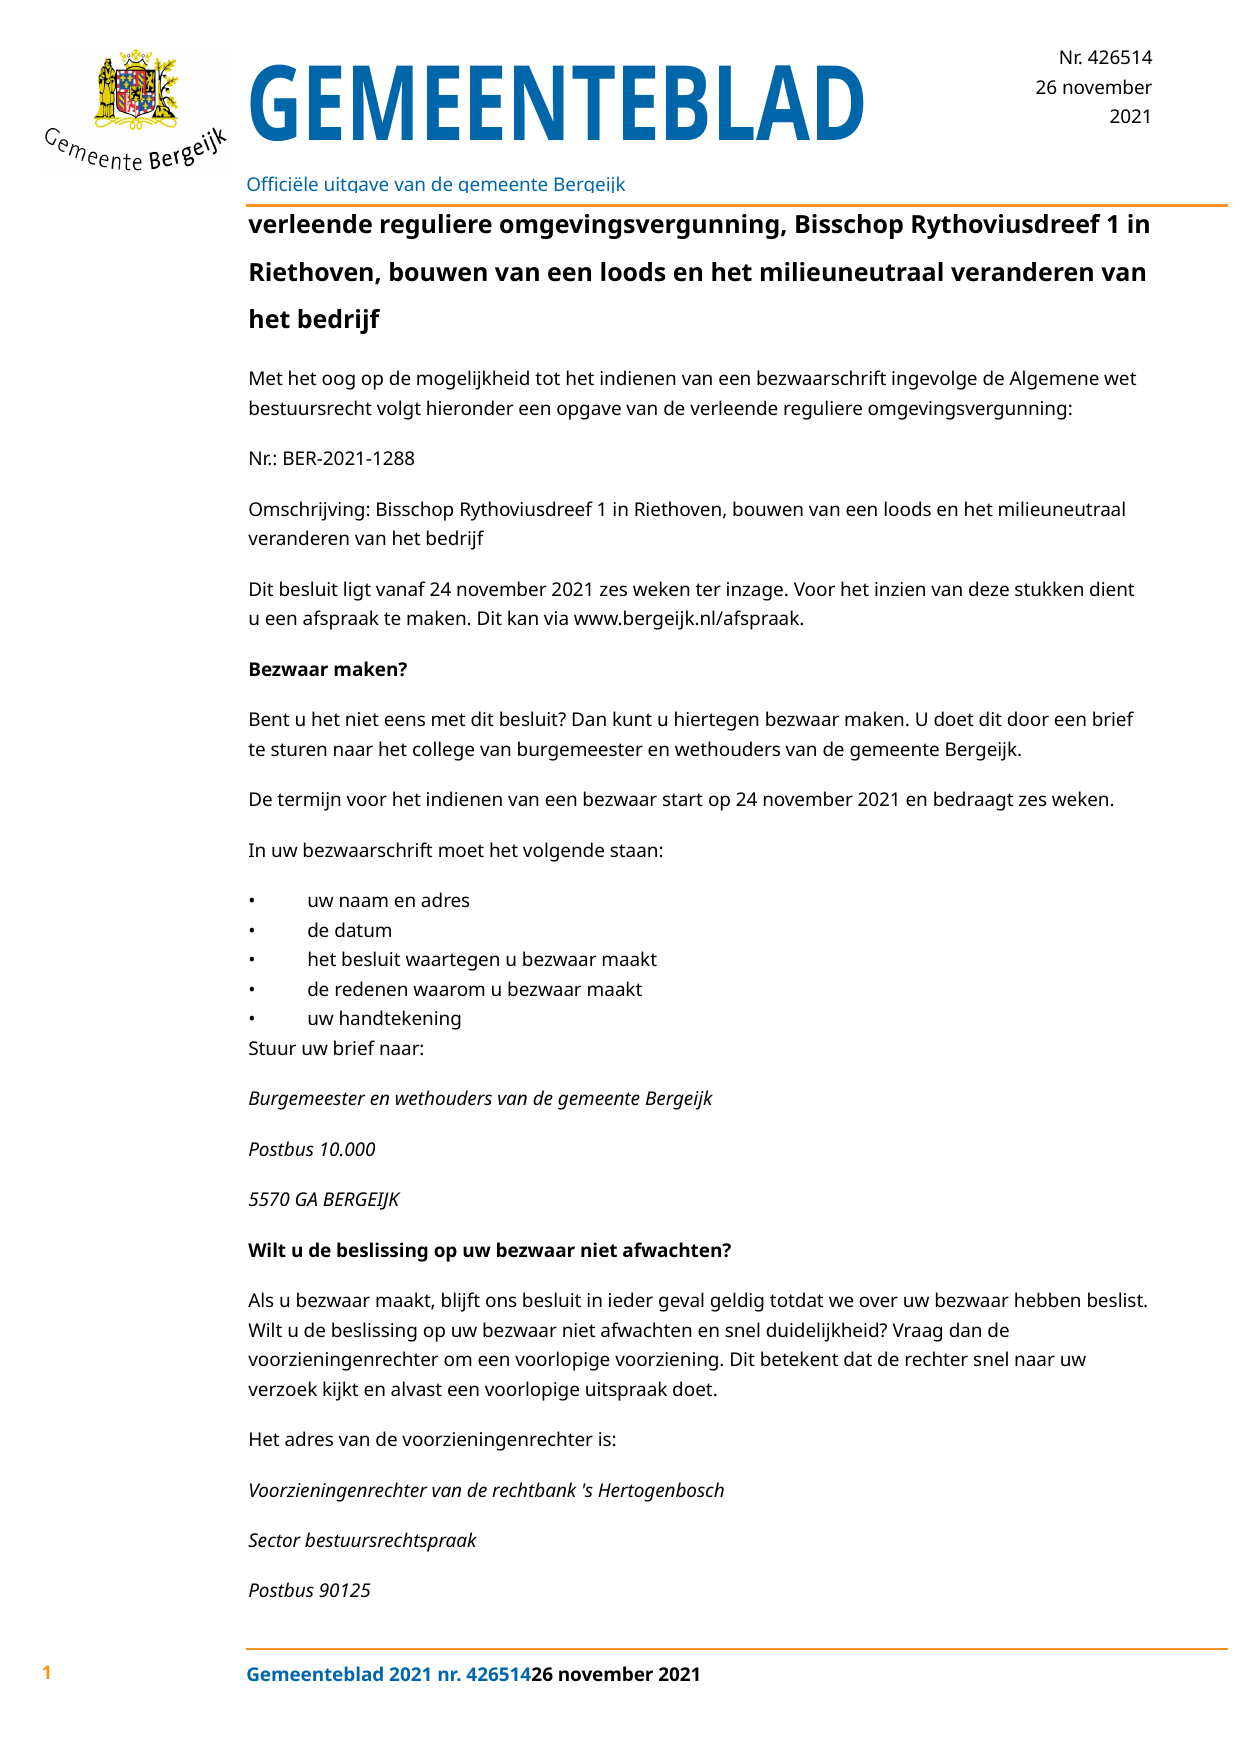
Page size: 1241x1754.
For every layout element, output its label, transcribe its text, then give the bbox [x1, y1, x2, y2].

text Bezwaar maken? [248, 656, 1152, 682]
text Wilt u de beslissing op uw bezwaar niet afwachten? [248, 1237, 1152, 1262]
text Bent u het niet eens met dit besluit? Dan kunt u hiertegen bezwaar maken. U doet dit door een brief te sturen naar het college van burgemeester en wethouders van de gemeente Bergeijk. [248, 706, 1152, 762]
text Dit besluit ligt vanaf 24 november 2021 zes weken ter inzage. Voor het inzien van deze stukken dient u een afspraak te maken. Dit kan via www.bergeijk.nl/afspraak. [248, 576, 1152, 631]
text Burgemeester en wethouders van de gemeente Bergeijk [248, 1086, 1152, 1111]
list de redenen waarom u bezwaar maakt [248, 976, 1152, 1002]
list het besluit waartegen u bezwaar maakt [248, 946, 1152, 972]
text Nr.: BER-2021-1288 [248, 446, 1152, 471]
text Omschrijving: Bisschop Rythoviusdreef 1 in Riethoven, bouwen van een loods en het milieuneutraal veranderen van het bedrijf [248, 496, 1152, 551]
text In uw bezwaarschrift moet het volgende staan: [248, 837, 1152, 862]
list uw naam en adres [248, 887, 1152, 913]
text Stuur uw brief naar: [248, 1035, 1152, 1061]
text Het adres van de voorzieningenrechter is: [248, 1426, 1152, 1452]
text Als u bezwaar maakt, blijft ons besluit in ieder geval geldig totdat we over uw bezwaar hebben beslist. Wilt u de beslissing op uw bezwaar niet afwachten en snel duidelijkheid? Vraag dan de voorzieningenrechter om een voorlopige voorziening. Dit betekent dat de rechter snel naar uw verzoek kijkt en alvast een voorlopige uitspraak doet. [248, 1287, 1152, 1402]
list de datum [248, 917, 1152, 942]
picture [41, 47, 231, 172]
text Postbus 90125 [248, 1578, 1152, 1603]
text verleende reguliere omgevingsvergunning, Bisschop Rythoviusdreef 1 in Riethoven, bouwen van een loods en het milieuneutraal veranderen van het bedrijf [248, 207, 1152, 336]
list uw handtekening [248, 1006, 1152, 1031]
text Met het oog op de mogelijkheid tot het indienen van een bezwaarschrift ingevolge de Algemene wet bestuursrecht volgt hieronder een opgave van de verleende reguliere omgevingsvergunning: [248, 366, 1152, 421]
text Sector bestuursrechtspraak [248, 1527, 1152, 1553]
text 5570 GA BERGEIJK [248, 1186, 1152, 1212]
text De termijn voor het indienen van een bezwaar start op 24 november 2021 en bedraagt zes weken. [248, 786, 1152, 812]
text Postbus 10.000 [248, 1136, 1152, 1162]
text Voorzieningenrechter van de rechtbank 's Hertogenbosch [248, 1477, 1152, 1502]
